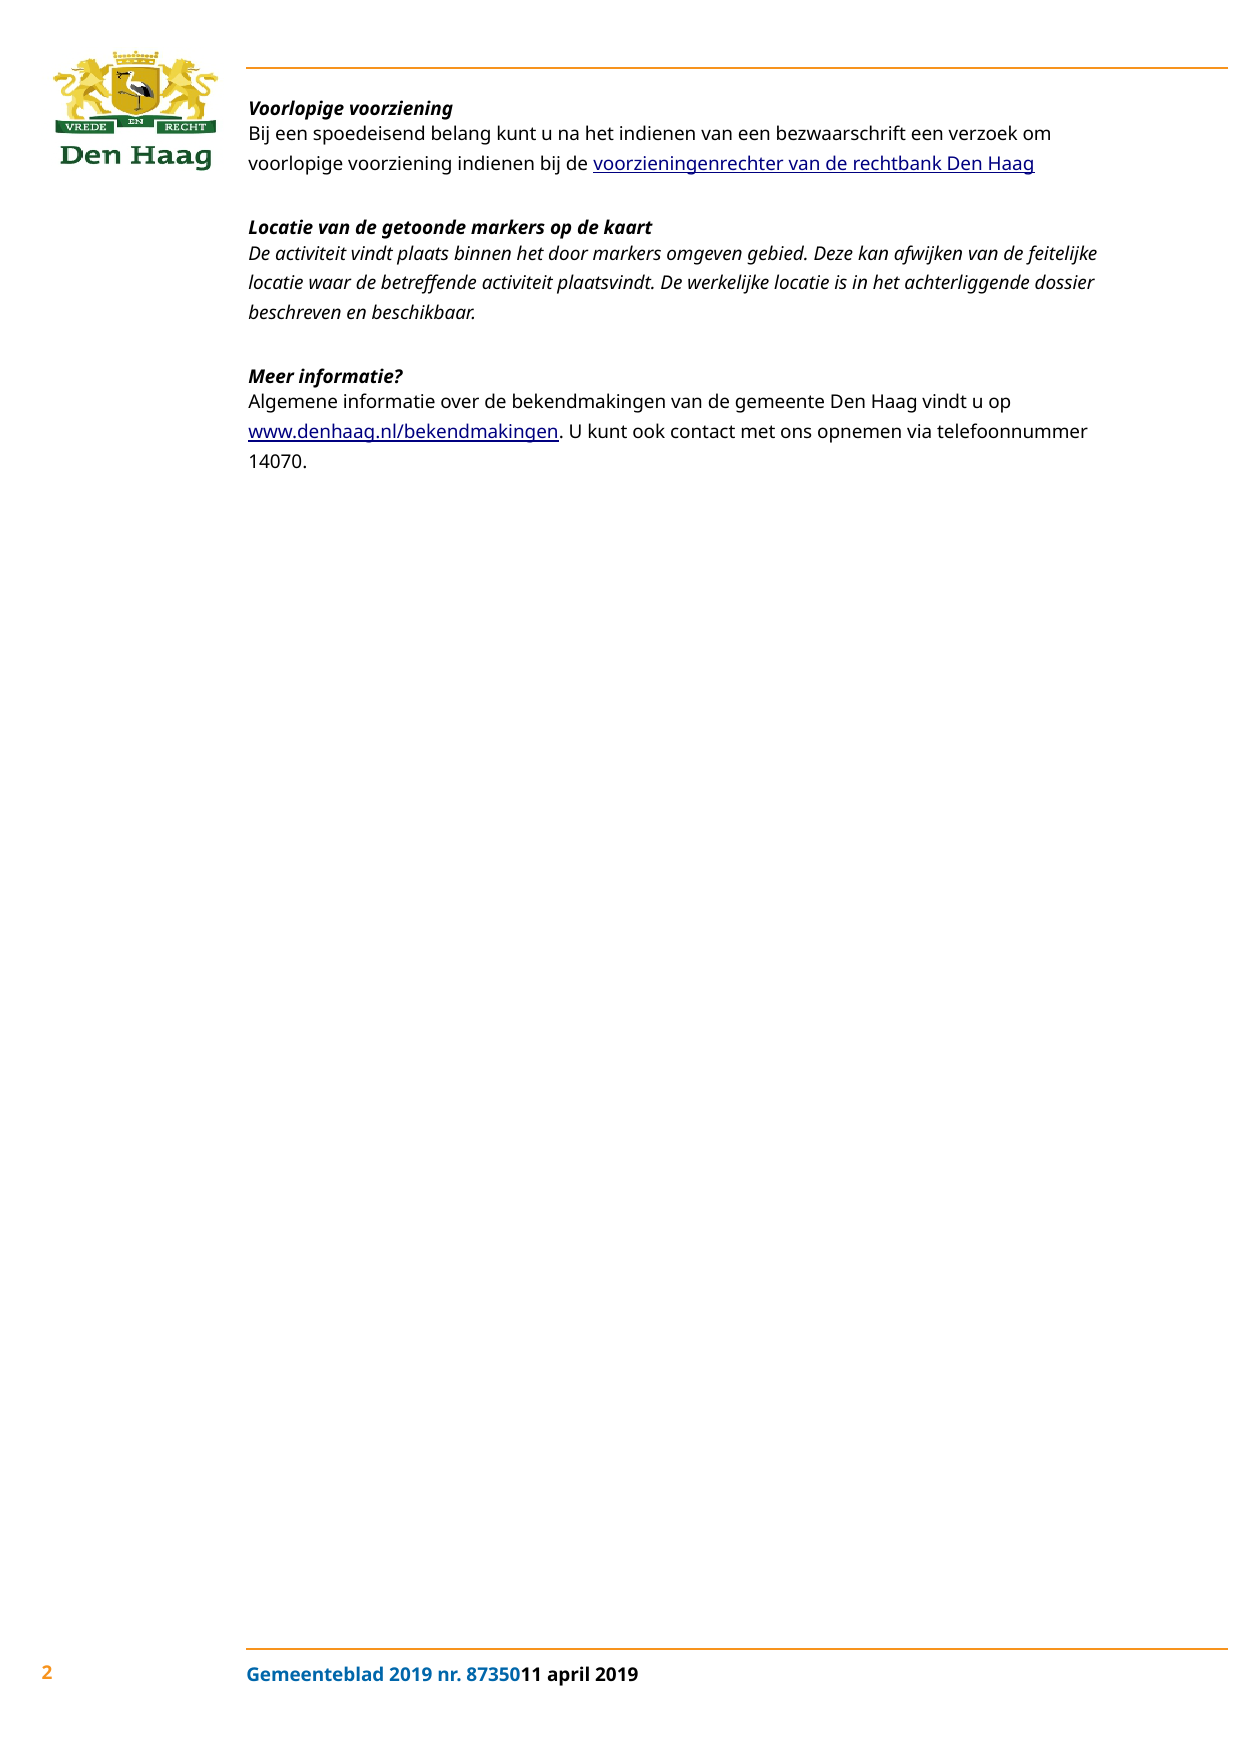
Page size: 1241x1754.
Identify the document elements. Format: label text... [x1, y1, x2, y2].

picture [41, 47, 231, 172]
text Bij een spoedeisend belang kunt u na het indienen van een bezwaarschrift een verzoek om voorlopige voorziening indienen bij de voorzieningenrechter van de rechtbank Den Haag [248, 121, 1152, 176]
text Locatie van de getoonde markers op de kaart [248, 214, 1152, 240]
text Voorlopige voorziening [248, 95, 1152, 121]
text De activiteit vindt plaats binnen het door markers omgeven gebied. Deze kan afwijken van de feitelijke locatie waar de betreffende activiteit plaatsvindt. De werkelijke locatie is in het achterliggende dossier beschreven en beschikbaar. [248, 240, 1152, 325]
text Algemene informatie over de bekendmakingen van de gemeente Den Haag vindt u op www.denhaag.nl/bekendmakingen. U kunt ook contact met ons opnemen via telefoonnummer 14070. [248, 389, 1152, 473]
text Meer informatie? [248, 363, 1152, 389]
